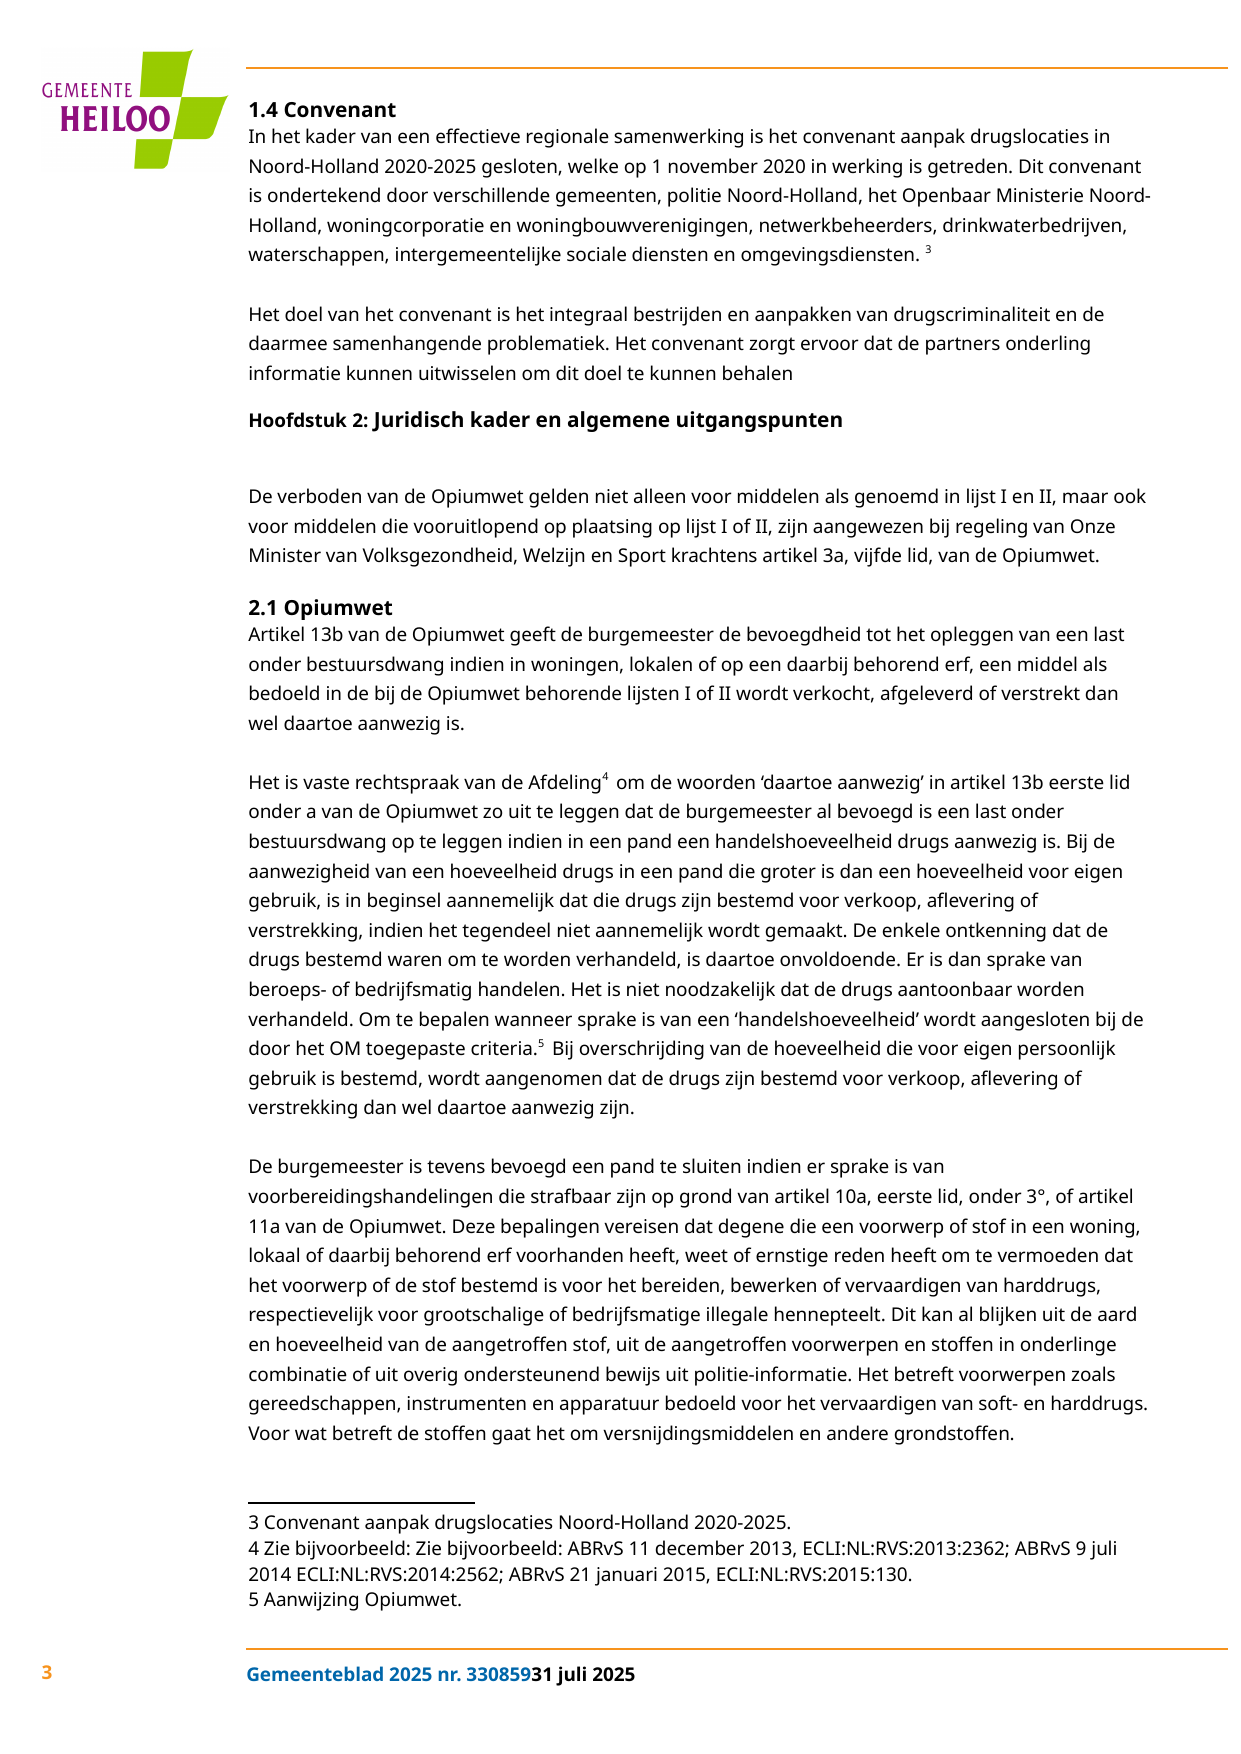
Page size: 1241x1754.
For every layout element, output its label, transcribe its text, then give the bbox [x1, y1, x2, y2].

text Zie bijvoorbeeld: Zie bijvoorbeeld: ABRvS 11 december 2013, ECLI:NL:RVS:2013:2362; ABRvS 9 juli 2014 ECLI:NL:RVS:2014:2562; ABRvS 21 januari 2015, ECLI:NL:RVS:2015:130. [248, 1535, 1152, 1586]
text De verboden van de Opiumwet gelden niet alleen voor middelen als genoemd in lijst I en II, maar ook voor middelen die vooruitlopend op plaatsing op lijst I of II, zijn aangewezen bij regeling van Onze Minister van Volksgezondheid, Welzijn en Sport krachtens artikel 3a, vijfde lid, van de Opiumwet. [248, 483, 1152, 568]
text In het kader van een effectieve regionale samenwerking is het convenant aanpak drugslocaties in Noord-Holland 2020-2025 gesloten, welke op 1 november 2020 in werking is getreden. Dit convenant is ondertekend door verschillende gemeenten, politie Noord-Holland, het Openbaar Ministerie Noord-Holland, woningcorporatie en woningbouwverenigingen, netwerkbeheerders, drinkwaterbedrijven, waterschappen, intergemeentelijke sociale diensten en omgevingsdiensten. [248, 123, 1152, 267]
text Het doel van het convenant is het integraal bestrijden en aanpakken van drugscriminaliteit en de daarmee samenhangende problematiek. Het convenant zorgt ervoor dat de partners onderling informatie kunnen uitwisselen om dit doel te kunnen behalen [248, 301, 1152, 386]
text 2.1 Opiumwet [248, 593, 1152, 621]
text 1.4 Convenant [248, 95, 1152, 123]
text Convenant aanpak drugslocaties Noord-Holland 2020-2025. [248, 1509, 1152, 1535]
text De burgemeester is tevens bevoegd een pand te sluiten indien er sprake is van voorbereidingshandelingen die strafbaar zijn op grond van artikel 10a, eerste lid, onder 3°, of artikel 11a van de Opiumwet. Deze bepalingen vereisen dat degene die een voorwerp of stof in een woning, lokaal of daarbij behorend erf voorhanden heeft, weet of ernstige reden heeft om te vermoeden dat het voorwerp of de stof bestemd is voor het bereiden, bewerken of vervaardigen van harddrugs, respectievelijk voor grootschalige of bedrijfsmatige illegale hennepteelt. Dit kan al blijken uit de aard en hoeveelheid van de aangetroffen stof, uit de aangetroffen voorwerpen en stoffen in onderlinge combinatie of uit overig ondersteunend bewijs uit politie-informatie. Het betreft voorwerpen zoals gereedschappen, instrumenten en apparatuur bedoeld voor het vervaardigen van soft- en harddrugs. Voor wat betreft de stoffen gaat het om versnijdingsmiddelen en andere grondstoffen. [248, 1154, 1152, 1446]
text Hoofdstuk 2: Juridisch kader en algemene uitgangspunten [248, 406, 1152, 434]
text Het is vaste rechtspraak van de Afdeling om de woorden ‘daartoe aanwezig’ in artikel 13b eerste lid onder a van de Opiumwet zo uit te leggen dat de burgemeester al bevoegd is een last onder bestuursdwang op te leggen indien in een pand een handelshoeveelheid drugs aanwezig is. Bij de aanwezigheid van een hoeveelheid drugs in een pand die groter is dan een hoeveelheid voor eigen gebruik, is in beginsel aannemelijk dat die drugs zijn bestemd voor verkoop, aflevering of verstrekking, indien het tegendeel niet aannemelijk wordt gemaakt. De enkele ontkenning dat de drugs bestemd waren om te worden verhandeld, is daartoe onvoldoende. Er is dan sprake van beroeps- of bedrijfsmatig handelen. Het is niet noodzakelijk dat de drugs aantoonbaar worden verhandeld. Om te bepalen wanneer sprake is van een ‘handelshoeveelheid’ wordt aangesloten bij de door het OM toegepaste criteria. Bij overschrijding van de hoeveelheid die voor eigen persoonlijk gebruik is bestemd, wordt aangenomen dat de drugs zijn bestemd voor verkoop, aflevering of verstrekking dan wel daartoe aanwezig zijn. [248, 769, 1152, 1120]
text Aanwijzing Opiumwet. [248, 1586, 1152, 1612]
text Artikel 13b van de Opiumwet geeft de burgemeester de bevoegdheid tot het opleggen van een last onder bestuursdwang indien in woningen, lokalen of op een daarbij behorend erf, een middel als bedoeld in de bij de Opiumwet behorende lijsten I of II wordt verkocht, afgeleverd of verstrekt dan wel daartoe aanwezig is. [248, 621, 1152, 736]
picture [41, 47, 231, 172]
